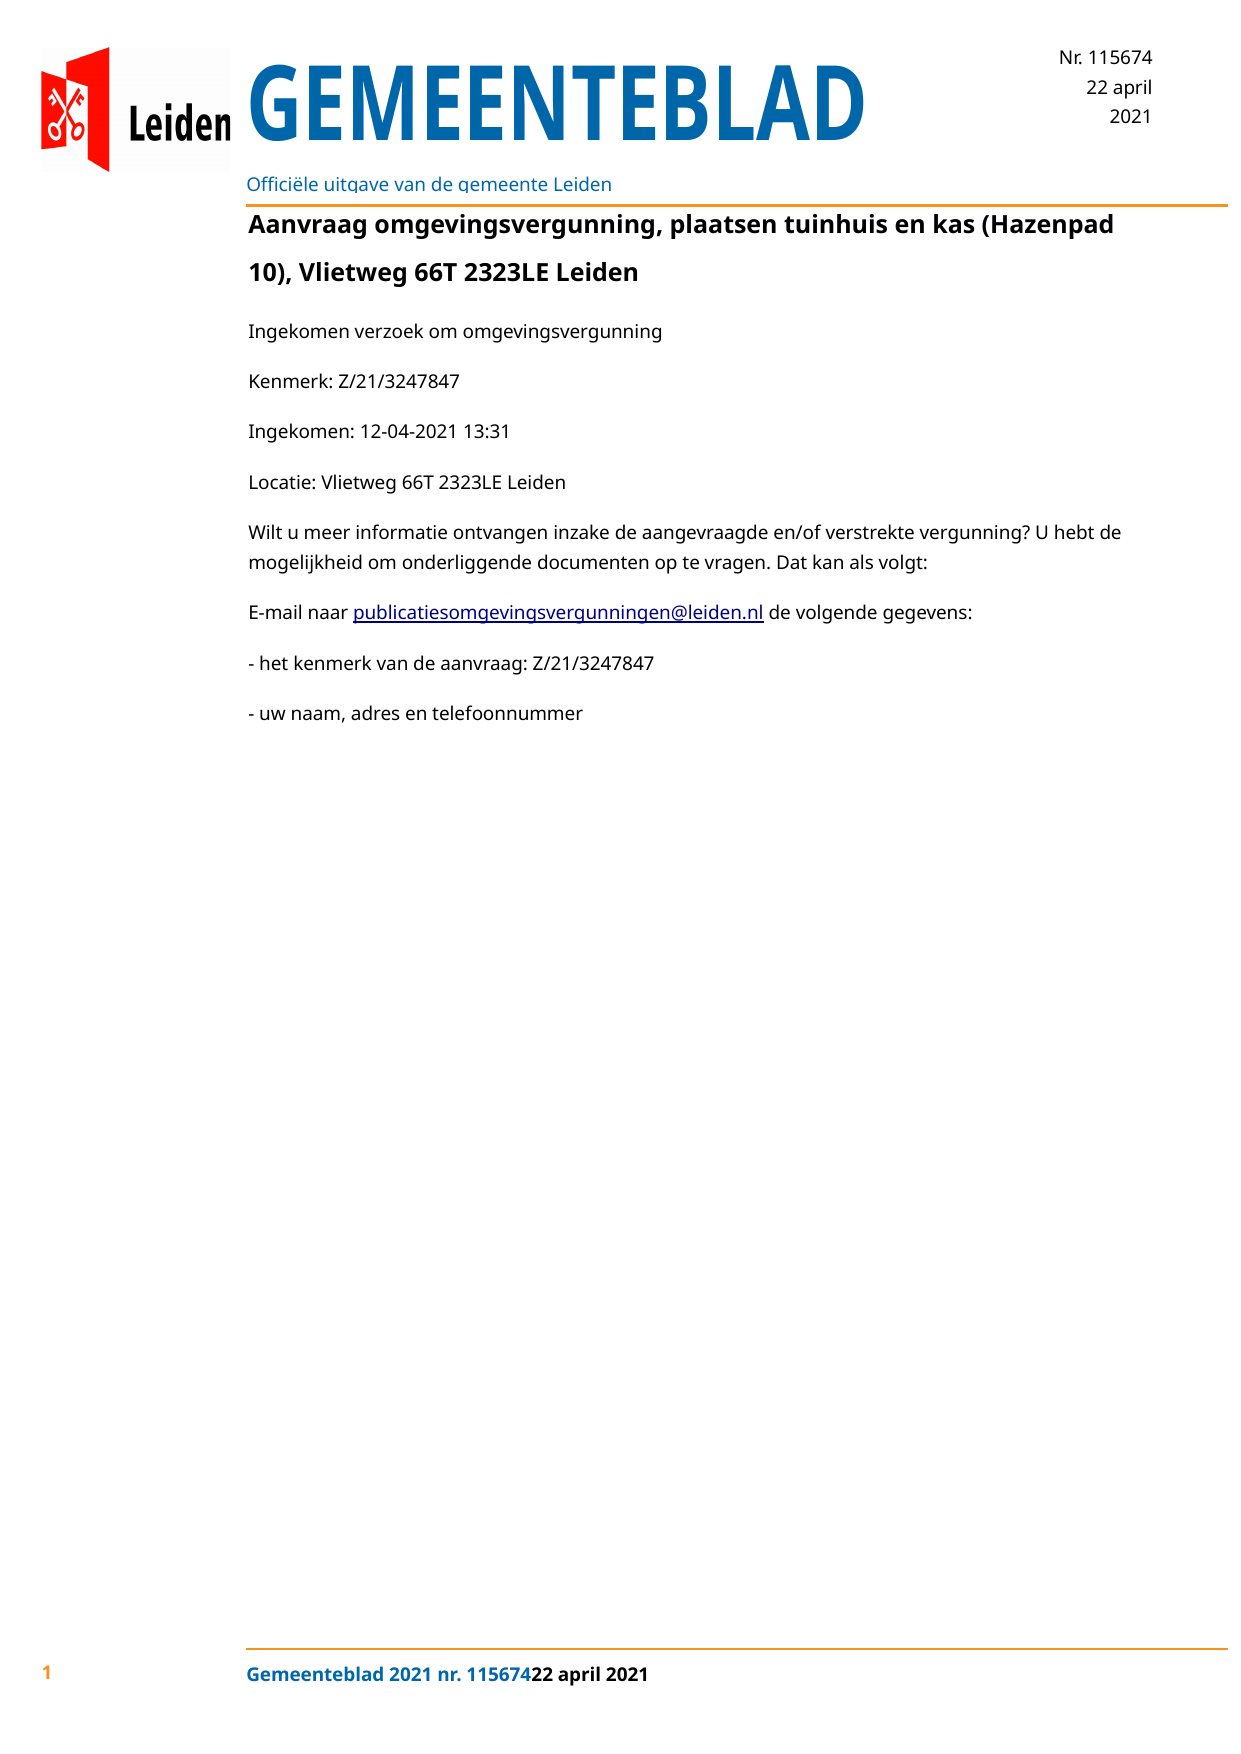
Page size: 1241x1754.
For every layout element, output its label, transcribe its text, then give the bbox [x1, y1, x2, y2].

text Aanvraag omgevingsvergunning, plaatsen tuinhuis en kas (Hazenpad 10), Vlietweg 66T 2323LE Leiden [248, 207, 1152, 288]
text - uw naam, adres en telefoonnummer [248, 700, 1152, 726]
text - het kenmerk van de aanvraag: Z/21/3247847 [248, 650, 1152, 676]
picture [41, 47, 231, 172]
text Wilt u meer informatie ontvangen inzake de aangevraagde en/of verstrekte vergunning? U hebt de mogelijkheid om onderliggende documenten op te vragen. Dat kan als volgt: [248, 519, 1152, 575]
text E-mail naar publicatiesomgevingsvergunningen@leiden.nl de volgende gegevens: [248, 599, 1152, 625]
text Locatie: Vlietweg 66T 2323LE Leiden [248, 469, 1152, 495]
text Kenmerk: Z/21/3247847 [248, 368, 1152, 394]
text Ingekomen verzoek om omgevingsvergunning [248, 318, 1152, 344]
text Ingekomen: 12-04-2021 13:31 [248, 419, 1152, 444]
